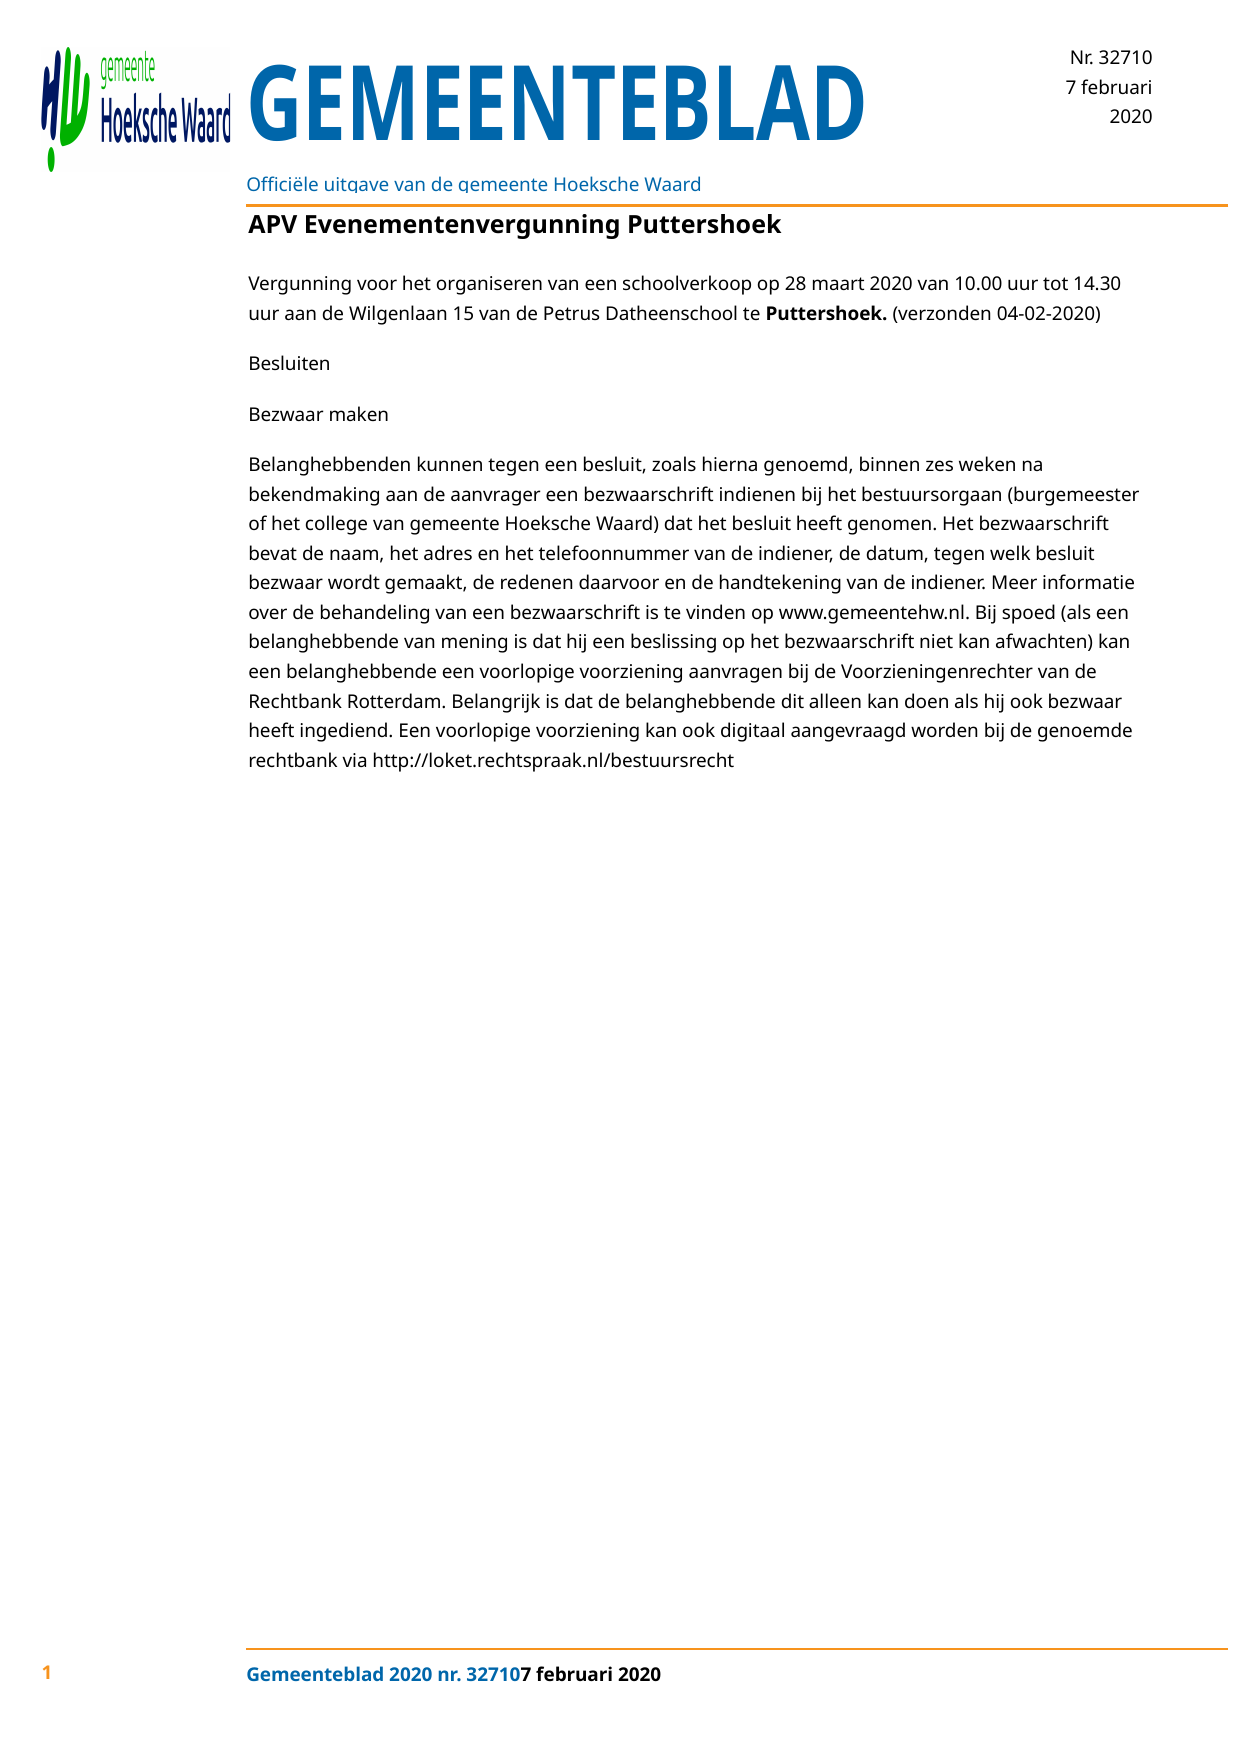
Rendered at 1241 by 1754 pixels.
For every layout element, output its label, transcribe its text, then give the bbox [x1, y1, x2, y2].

picture [41, 47, 231, 172]
text Besluiten [248, 350, 1152, 376]
text Belanghebbenden kunnen tegen een besluit, zoals hierna genoemd, binnen zes weken na bekendmaking aan de aanvrager een bezwaarschrift indienen bij het bestuursorgaan (burgemeester of het college van gemeente Hoeksche Waard) dat het besluit heeft genomen. Het bezwaarschrift bevat de naam, het adres en het telefoonnummer van de indiener, de datum, tegen welk besluit bezwaar wordt gemaakt, de redenen daarvoor en de handtekening van de indiener. Meer informatie over de behandeling van een bezwaarschrift is te vinden op www.gemeentehw.nl. Bij spoed (als een belanghebbende van mening is dat hij een beslissing op het bezwaarschrift niet kan afwachten) kan een belanghebbende een voorlopige voorziening aanvragen bij de Voorzieningenrechter van de Rechtbank Rotterdam. Belangrijk is dat de belanghebbende dit alleen kan doen als hij ook bezwaar heeft ingediend. Een voorlopige voorziening kan ook digitaal aangevraagd worden bij de genoemde rechtbank via http://loket.rechtspraak.nl/bestuursrecht [248, 451, 1152, 773]
text Vergunning voor het organiseren van een schoolverkoop op 28 maart 2020 van 10.00 uur tot 14.30 uur aan de Wilgenlaan 15 van de Petrus Datheenschool te Puttershoek. (verzonden 04-02-2020) [248, 270, 1152, 326]
text APV Evenementenvergunning Puttershoek [248, 207, 1152, 241]
text Bezwaar maken [248, 401, 1152, 426]
